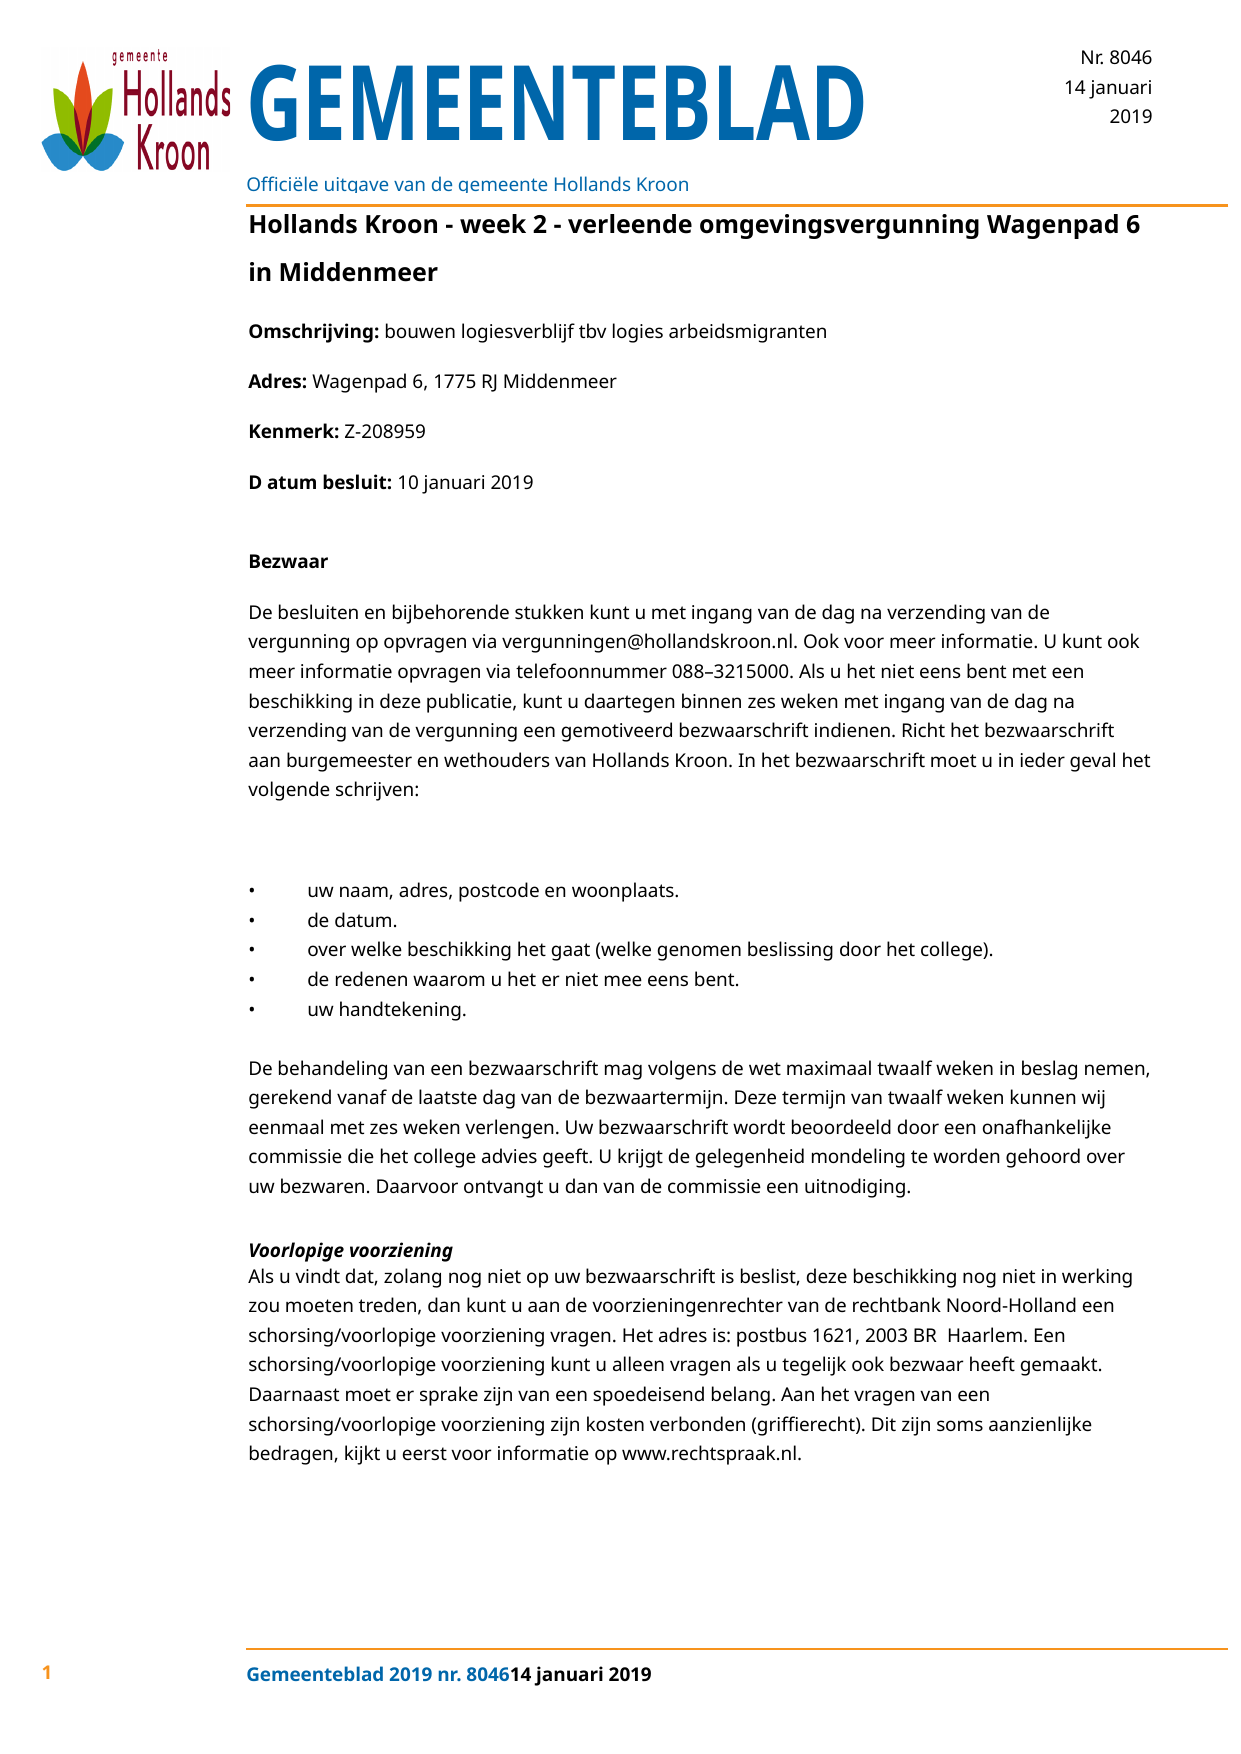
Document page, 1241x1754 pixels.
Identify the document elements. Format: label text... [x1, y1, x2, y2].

text De behandeling van een bezwaarschrift mag volgens de wet maximaal twaalf weken in beslag nemen, gerekend vanaf de laatste dag van de bezwaartermijn. Deze termijn van twaalf weken kunnen wij eenmaal met zes weken verlengen. Uw bezwaarschrift wordt beoordeeld door een onafhankelijke commissie die het college advies geeft. U krijgt de gelegenheid mondeling te worden gehoord over uw bezwaren. Daarvoor ontvangt u dan van de commissie een uitnodiging. [248, 1055, 1152, 1199]
picture [41, 47, 231, 172]
text Omschrijving: bouwen logiesverblijf tbv logies arbeidsmigranten [248, 318, 1152, 344]
text Hollands Kroon - week 2 - verleende omgevingsvergunning Wagenpad 6 in Middenmeer [248, 207, 1152, 288]
text Kenmerk: Z-208959 [248, 419, 1152, 444]
list uw naam, adres, postcode en woonplaats. [248, 877, 1152, 903]
text Adres: Wagenpad 6, 1775 RJ Middenmeer [248, 368, 1152, 394]
text Voorlopige voorziening [248, 1237, 1152, 1263]
list over welke beschikking het gaat (welke genomen beslissing door het college). [248, 937, 1152, 962]
list de datum. [248, 907, 1152, 933]
table_header [700, 469, 1152, 495]
list de redenen waarom u het er niet mee eens bent. [248, 966, 1152, 992]
text Als u vindt dat, zolang nog niet op uw bezwaarschrift is beslist, deze beschikking nog niet in werking zou moeten treden, dan kunt u aan de voorzieningenrechter van de rechtbank Noord-Holland een schorsing/voorlopige voorziening vragen. Het adres is: postbus 1621, 2003 BR Haarlem. Een schorsing/voorlopige voorziening kunt u alleen vragen als u tegelijk ook bezwaar heeft gemaakt. Daarnaast moet er sprake zijn van een spoedeisend belang. Aan het vragen van een schorsing/voorlopige voorziening zijn kosten verbonden (griffierecht). Dit zijn soms aanzienlijke bedragen, kijkt u eerst voor informatie op www.rechtspraak.nl. [248, 1263, 1152, 1466]
list uw handtekening. [248, 996, 1152, 1021]
table_header D atum besluit: 10 januari 2019 [248, 469, 700, 495]
text De besluiten en bijbehorende stukken kunt u met ingang van de dag na verzending van de vergunning op opvragen via vergunningen@hollandskroon.nl. Ook voor meer informatie. U kunt ook meer informatie opvragen via telefoonnummer 088–3215000. Als u het niet eens bent met een beschikking in deze publicatie, kunt u daartegen binnen zes weken met ingang van de dag na verzending van de vergunning een gemotiveerd bezwaarschrift indienen. Richt het bezwaarschrift aan burgemeester en wethouders van Hollands Kroon. In het bezwaarschrift moet u in ieder geval het volgende schrijven: [248, 599, 1152, 802]
text Bezwaar [248, 549, 1152, 574]
